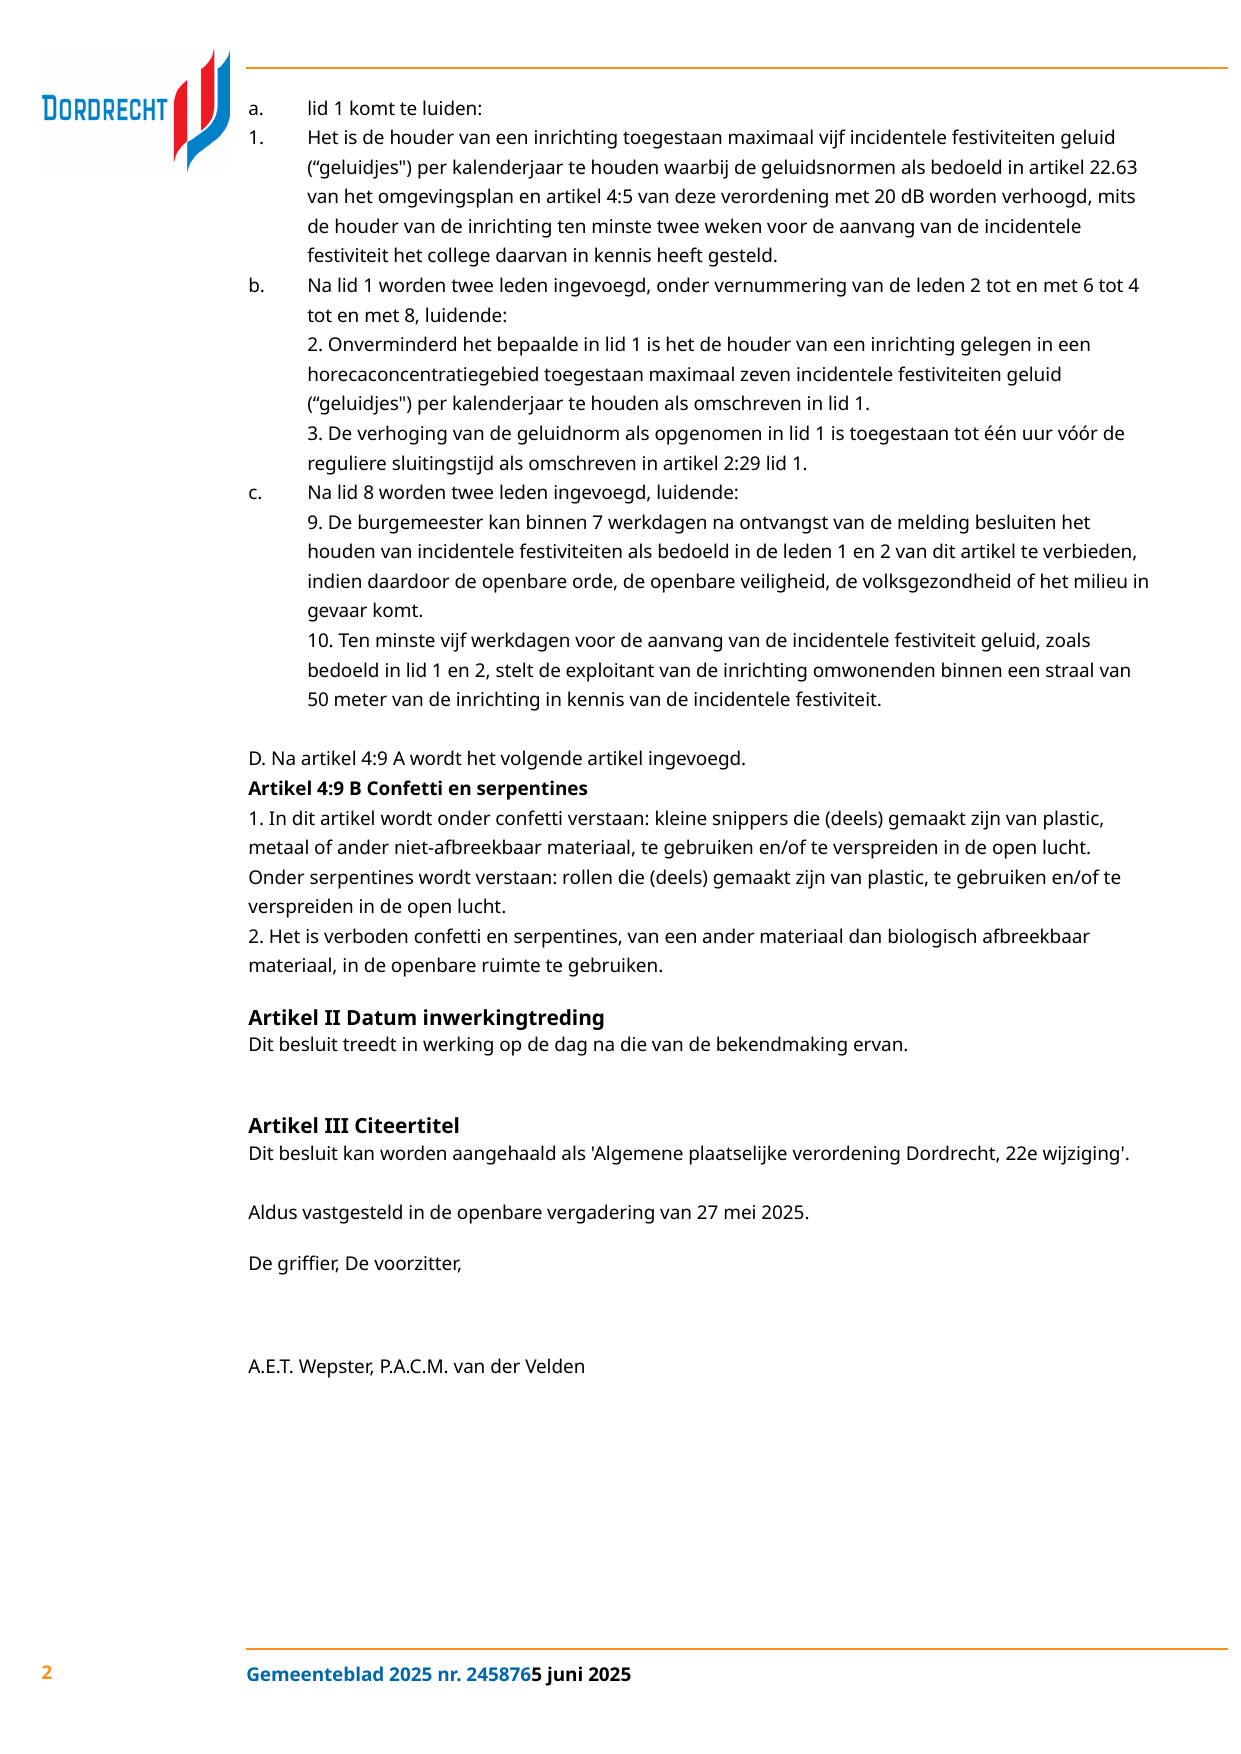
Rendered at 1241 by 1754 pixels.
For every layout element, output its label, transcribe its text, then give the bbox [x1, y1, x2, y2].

list 9. De burgemeester kan binnen 7 werkdagen na ontvangst van de melding besluiten het houden van incidentele festiviteiten als bedoeld in de leden 1 en 2 van dit artikel te verbieden, indien daardoor de openbare orde, de openbare veiligheid, de volksgezondheid of het milieu in gevaar komt. [248, 509, 1152, 623]
text A.E.T. Wepster, P.A.C.M. van der Velden [248, 1353, 1152, 1379]
picture [41, 47, 231, 172]
text Artikel 4:9 B Confetti en serpentines [248, 775, 1152, 801]
list 10. Ten minste vijf werkdagen voor de aanvang van de incidentele festiviteit geluid, zoals bedoeld in lid 1 en 2, stelt de exploitant van de inrichting omwonenden binnen een straal van 50 meter van de inrichting in kennis van de incidentele festiviteit. [248, 627, 1152, 712]
list Na lid 1 worden twee leden ingevoegd, onder vernummering van de leden 2 tot en met 6 tot 4 tot en met 8, luidende: [248, 272, 1152, 328]
text Dit besluit treedt in werking op de dag na die van de bekendmaking ervan. [248, 1032, 1152, 1057]
text Artikel III Citeertitel [248, 1112, 1152, 1140]
list Na lid 8 worden twee leden ingevoegd, luidende: [248, 479, 1152, 505]
list 3. De verhoging van de geluidnorm als opgenomen in lid 1 is toegestaan tot één uur vóór de reguliere sluitingstijd als omschreven in artikel 2:29 lid 1. [248, 420, 1152, 476]
text Artikel II Datum inwerkingtreding [248, 1003, 1152, 1032]
text 1. In dit artikel wordt onder confetti verstaan: kleine snippers die (deels) gemaakt zijn van plastic, metaal of ander niet-afbreekbaar materiaal, te gebruiken en/of te verspreiden in de open lucht. Onder serpentines wordt verstaan: rollen die (deels) gemaakt zijn van plastic, te gebruiken en/of te verspreiden in de open lucht. [248, 805, 1152, 919]
text Dit besluit kan worden aangehaald als 'Algemene plaatselijke verordening Dordrecht, 22e wijziging'. [248, 1140, 1152, 1166]
list 2. Onverminderd het bepaalde in lid 1 is het de houder van een inrichting gelegen in een horecaconcentratiegebied toegestaan maximaal zeven incidentele festiviteiten geluid (“geluidjes") per kalenderjaar te houden als omschreven in lid 1. [248, 331, 1152, 416]
text D. Na artikel 4:9 A wordt het volgende artikel ingevoegd. [248, 746, 1152, 771]
list lid 1 komt te luiden: [248, 95, 1152, 121]
text De griffier, De voorzitter, [248, 1251, 1152, 1276]
text 2. Het is verboden confetti en serpentines, van een ander materiaal dan biologisch afbreekbaar materiaal, in de openbare ruimte te gebruiken. [248, 923, 1152, 978]
list Het is de houder van een inrichting toegestaan maximaal vijf incidentele festiviteiten geluid (“geluidjes") per kalenderjaar te houden waarbij de geluidsnormen als bedoeld in artikel 22.63 van het omgevingsplan en artikel 4:5 van deze verordening met 20 dB worden verhoogd, mits de houder van de inrichting ten minste twee weken voor de aanvang van de incidentele festiviteit het college daarvan in kennis heeft gesteld. [248, 124, 1152, 268]
text Aldus vastgesteld in de openbare vergadering van 27 mei 2025. [248, 1199, 1152, 1225]
